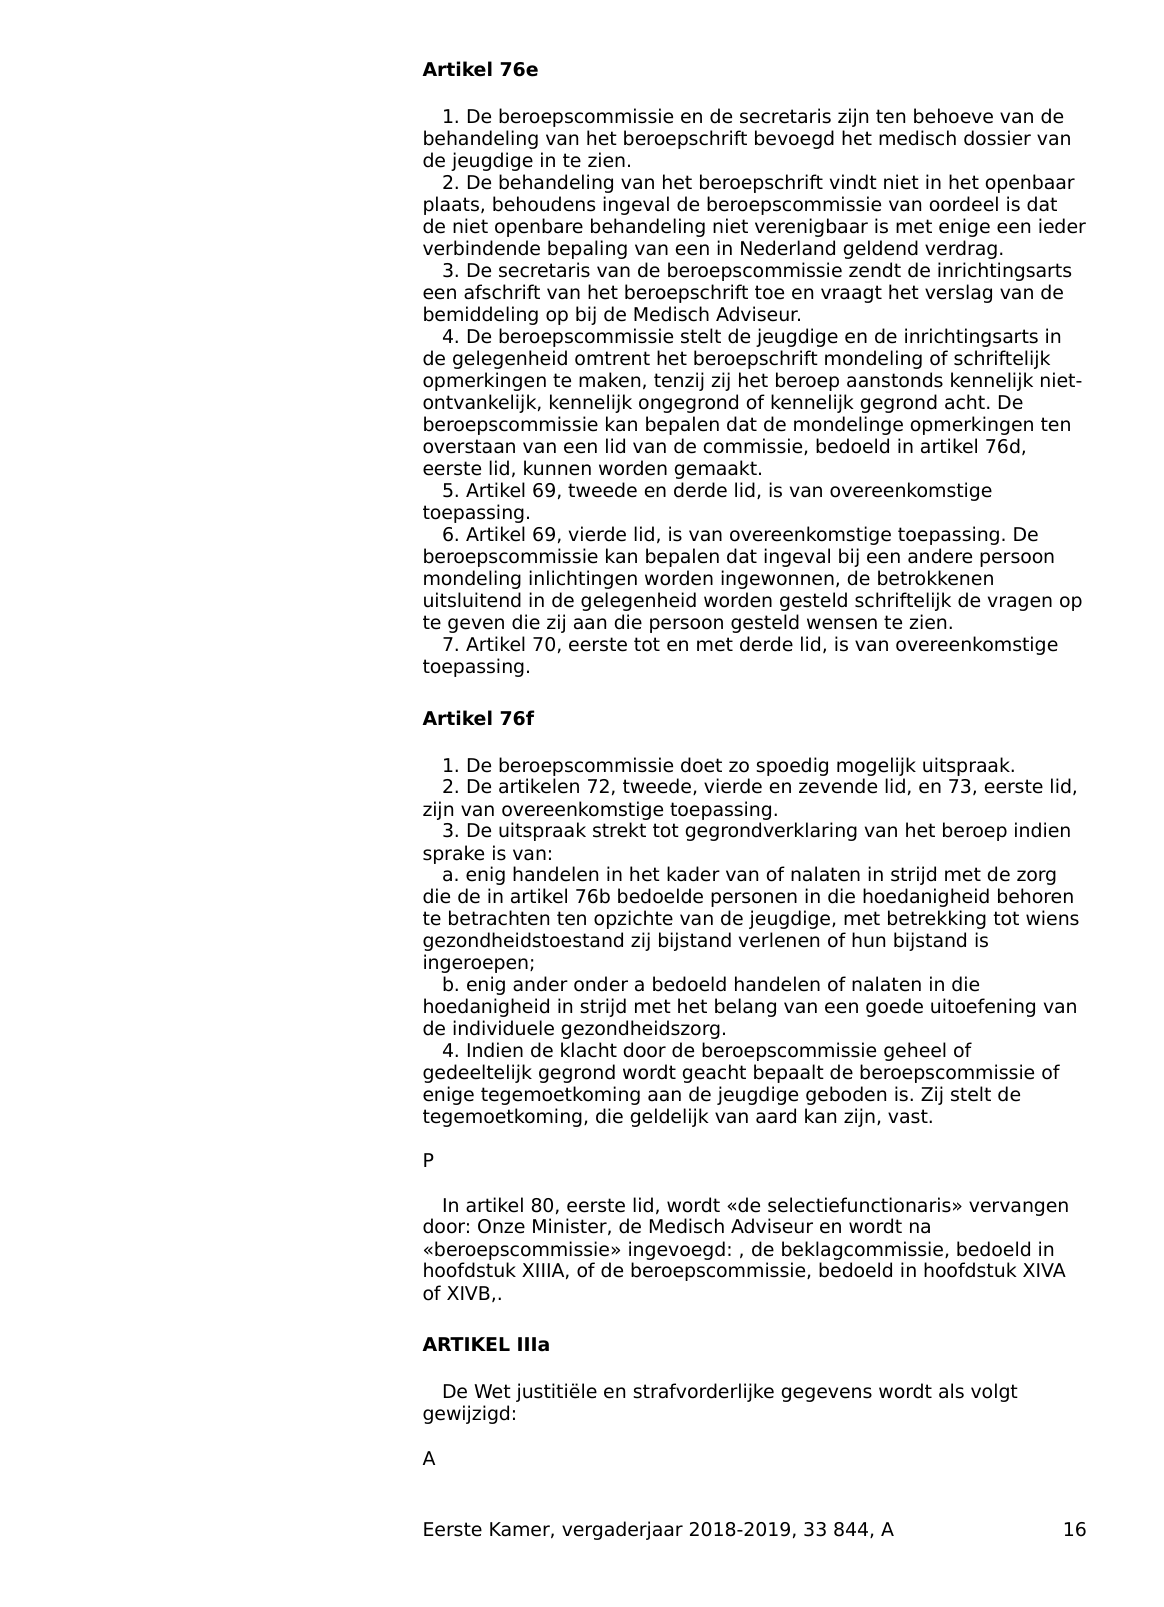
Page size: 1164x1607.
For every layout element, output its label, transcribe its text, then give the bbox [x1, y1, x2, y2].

text 2. De behandeling van het beroepschrift vindt niet in het openbaar plaats, behoudens ingeval de beroepscommissie van oordeel is dat de niet openbare behandeling niet verenigbaar is met enige een ieder verbindende bepaling van een in Nederland geldend verdrag. [422, 172, 1087, 260]
text a. enig handelen in het kader van of nalaten in strijd met de zorg die de in artikel 76b bedoelde personen in die hoedanigheid behoren te betrachten ten opzichte van de jeugdige, met betrekking tot wiens gezondheidstoestand zij bijstand verlenen of hun bijstand is ingeroepen; [422, 864, 1087, 974]
subtitle Artikel 76e [422, 59, 1087, 81]
text 4. Indien de klacht door de beroepscommissie geheel of gedeeltelijk gegrond wordt geacht bepaalt de beroepscommissie of enige tegemoetkoming aan de jeugdige geboden is. Zij stelt de tegemoetkoming, die geldelijk van aard kan zijn, vast. [422, 1040, 1087, 1128]
text 1. De beroepscommissie en de secretaris zijn ten behoeve van de behandeling van het beroepschrift bevoegd het medisch dossier van de jeugdige in te zien. [422, 106, 1087, 172]
text 5. Artikel 69, tweede en derde lid, is van overeenkomstige toepassing. [422, 480, 1087, 524]
text 2. De artikelen 72, tweede, vierde en zevende lid, en 73, eerste lid, zijn van overeenkomstige toepassing. [422, 776, 1087, 820]
text 6. Artikel 69, vierde lid, is van overeenkomstige toepassing. De beroepscommissie kan bepalen dat ingeval bij een andere persoon mondeling inlichtingen worden ingewonnen, de betrokkenen uitsluitend in de gelegenheid worden gesteld schriftelijk de vragen op te geven die zij aan die persoon gesteld wensen te zien. [422, 524, 1087, 633]
subtitle ARTIKEL IIIa [422, 1334, 1087, 1356]
text De Wet justitiële en strafvorderlijke gegevens wordt als volgt gewijzigd: [422, 1381, 1087, 1425]
text 3. De secretaris van de beroepscommissie zendt de inrichtingsarts een afschrift van het beroepschrift toe en vraagt het verslag van de bemiddeling op bij de Medisch Adviseur. [422, 260, 1087, 326]
text 3. De uitspraak strekt tot gegrondverklaring van het beroep indien sprake is van: [422, 820, 1087, 864]
text A [422, 1447, 1087, 1469]
text 1. De beroepscommissie doet zo spoedig mogelijk uitspraak. [422, 754, 1087, 776]
subtitle Artikel 76f [422, 707, 1087, 729]
text P [422, 1150, 1087, 1172]
text b. enig ander onder a bedoeld handelen of nalaten in die hoedanigheid in strijd met het belang van een goede uitoefening van de individuele gezondheidszorg. [422, 974, 1087, 1040]
text 4. De beroepscommissie stelt de jeugdige en de inrichtingsarts in de gelegenheid omtrent het beroepschrift mondeling of schriftelijk opmerkingen te maken, tenzij zij het beroep aanstonds kennelijk niet-ontvankelijk, kennelijk ongegrond of kennelijk gegrond acht. De beroepscommissie kan bepalen dat de mondelinge opmerkingen ten overstaan van een lid van de commissie, bedoeld in artikel 76d, eerste lid, kunnen worden gemaakt. [422, 326, 1087, 480]
text 7. Artikel 70, eerste tot en met derde lid, is van overeenkomstige toepassing. [422, 633, 1087, 677]
text In artikel 80, eerste lid, wordt «de selectiefunctionaris» vervangen door: Onze Minister, de Medisch Adviseur en wordt na «beroepscommissie» ingevoegd: , de beklagcommissie, bedoeld in hoofdstuk XIIIA, of de beroepscommissie, bedoeld in hoofdstuk XIVA of XIVB,. [422, 1194, 1087, 1304]
